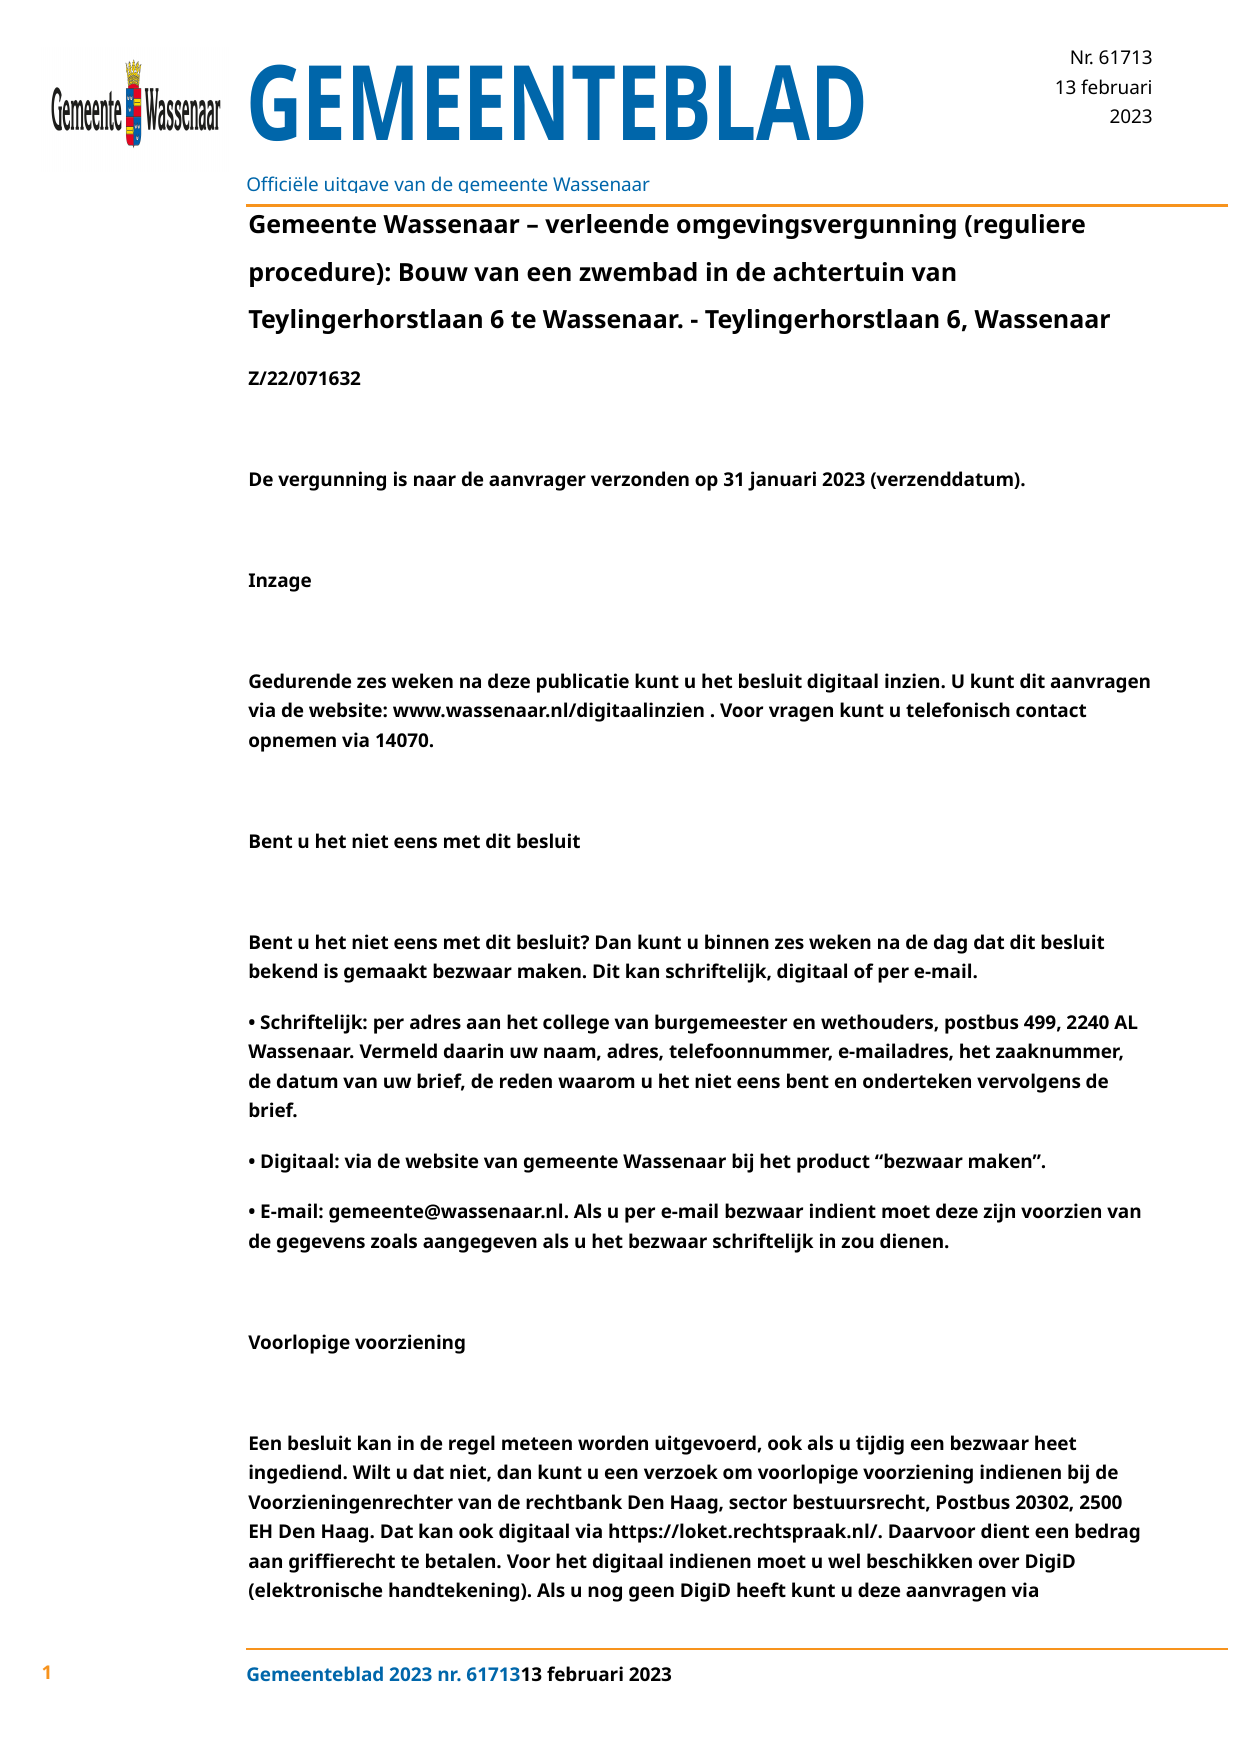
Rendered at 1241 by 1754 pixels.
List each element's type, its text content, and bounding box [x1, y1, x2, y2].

text • E-mail: gemeente@wassenaar.nl. Als u per e-mail bezwaar indient moet deze zijn voorzien van de gegevens zoals aangegeven als u het bezwaar schriftelijk in zou dienen. [248, 1198, 1152, 1254]
text Voorlopige voorziening [248, 1329, 1152, 1354]
text Bent u het niet eens met dit besluit [248, 828, 1152, 854]
text Bent u het niet eens met dit besluit? Dan kunt u binnen zes weken na de dag dat dit besluit bekend is gemaakt bezwaar maken. Dit kan schriftelijk, digitaal of per e-mail. [248, 929, 1152, 984]
text De vergunning is naar de aanvrager verzonden op 31 januari 2023 (verzenddatum). [248, 466, 1152, 492]
text Gedurende zes weken na deze publicatie kunt u het besluit digitaal inzien. U kunt dit aanvragen via de website: www.wassenaar.nl/digitaalinzien . Voor vragen kunt u telefonisch contact opnemen via 14070. [248, 668, 1152, 753]
text Z/22/071632 [248, 366, 1152, 391]
text • Digitaal: via de website van gemeente Wassenaar bij het product “bezwaar maken”. [248, 1148, 1152, 1174]
text Gemeente Wassenaar – verleende omgevingsvergunning (reguliere procedure): Bouw van een zwembad in de achtertuin van Teylingerhorstlaan 6 te Wassenaar. - Teylingerhorstlaan 6, Wassenaar [248, 207, 1152, 336]
picture [41, 47, 231, 172]
text Een besluit kan in de regel meteen worden uitgevoerd, ook als u tijdig een bezwaar heet ingediend. Wilt u dat niet, dan kunt u een verzoek om voorlopige voorziening indienen bij de Voorzieningenrechter van de rechtbank Den Haag, sector bestuursrecht, Postbus 20302, 2500 EH Den Haag. Dat kan ook digitaal via https://loket.rechtspraak.nl/. Daarvoor dient een bedrag aan griffierecht te betalen. Voor het digitaal indienen moet u wel beschikken over DigiD (elektronische handtekening). Als u nog geen DigiD heeft kunt u deze aanvragen via [248, 1430, 1152, 1603]
text • Schriftelijk: per adres aan het college van burgemeester en wethouders, postbus 499, 2240 AL Wassenaar. Vermeld daarin uw naam, adres, telefoonnummer, e-mailadres, het zaaknummer, de datum van uw brief, de reden waarom u het niet eens bent en onderteken vervolgens de brief. [248, 1009, 1152, 1123]
text Inzage [248, 567, 1152, 593]
